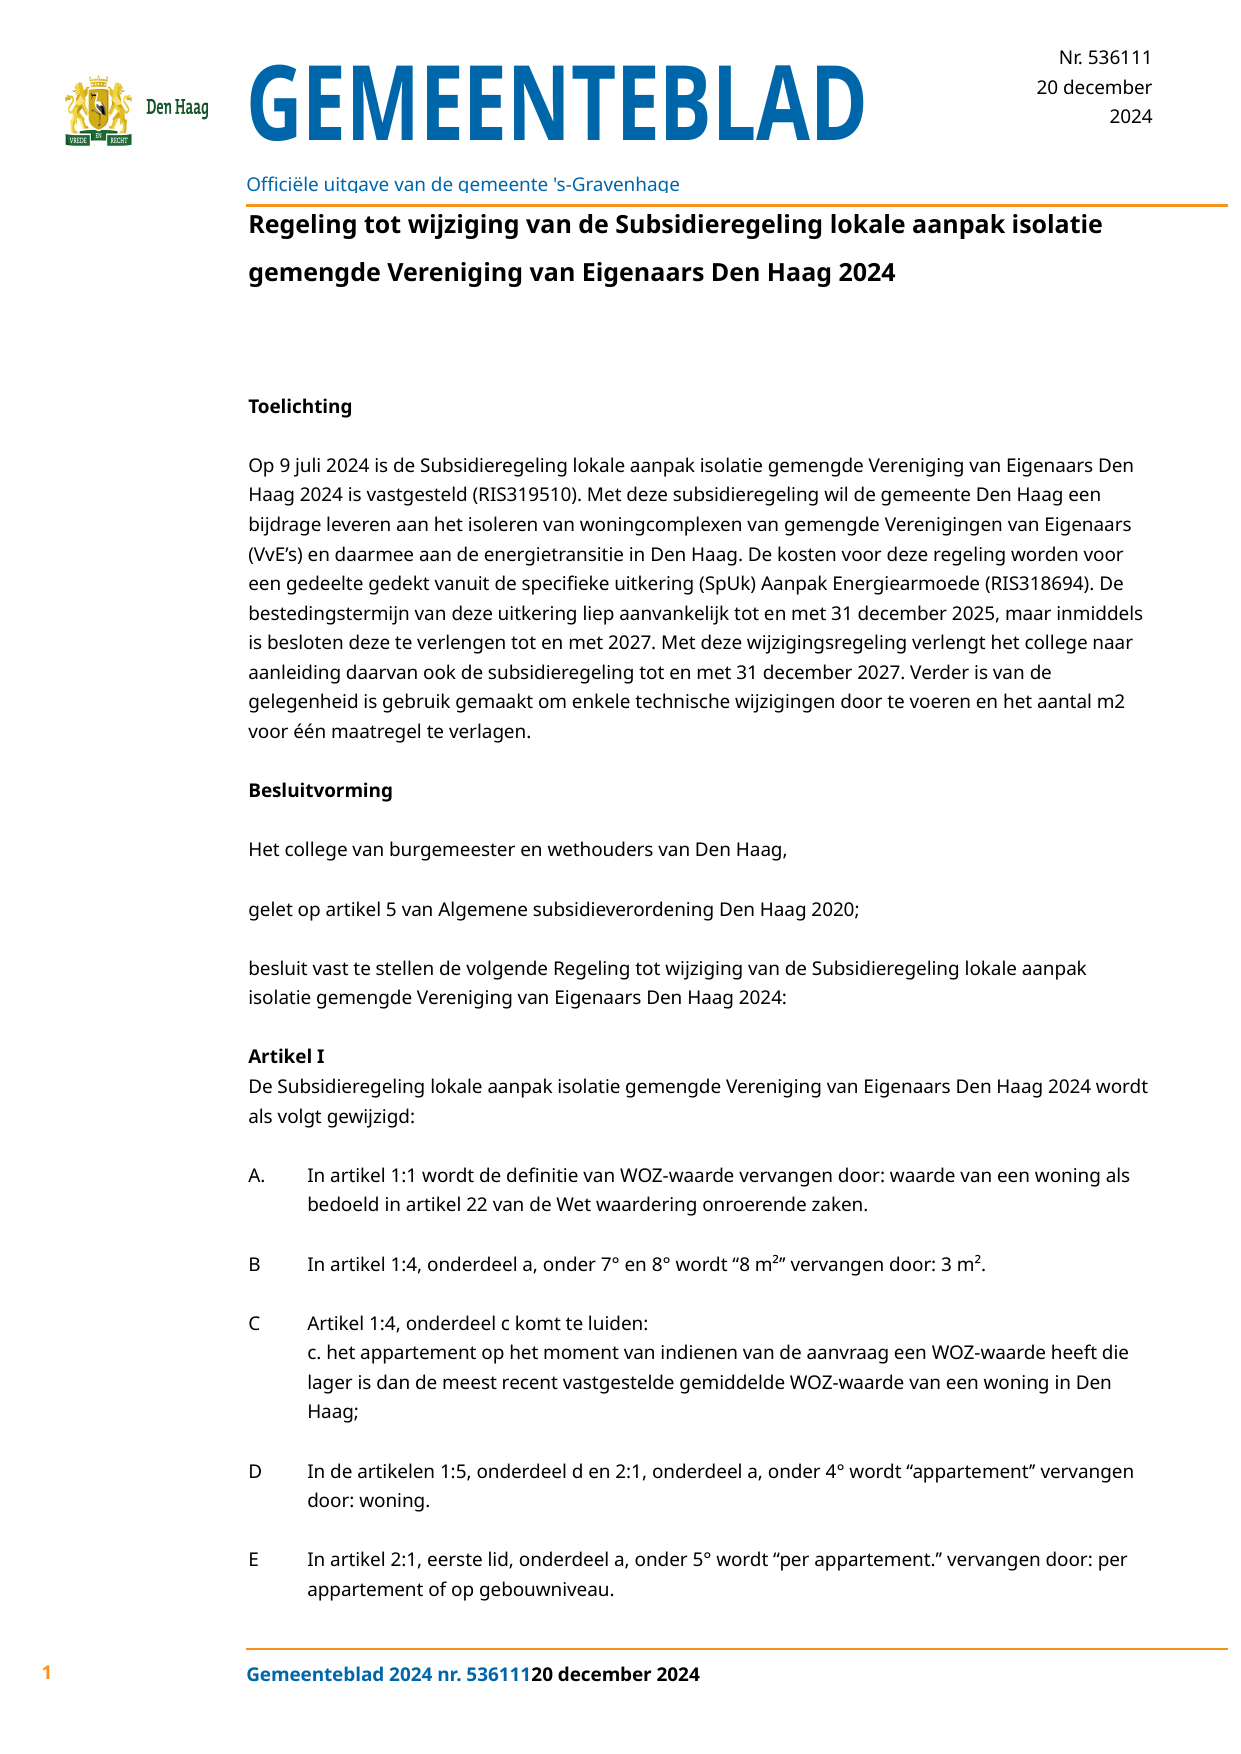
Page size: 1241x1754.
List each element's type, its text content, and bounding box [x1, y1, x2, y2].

picture [41, 47, 231, 172]
list In artikel 1:4, onderdeel a, onder 7° en 8° wordt “8 m²’’ vervangen door: 3 m². [248, 1251, 1152, 1277]
text gelet op artikel 5 van Algemene subsidieverordening Den Haag 2020; [248, 896, 1152, 922]
text Besluitvorming [248, 777, 1152, 803]
text Artikel I [248, 1044, 1152, 1069]
list In artikel 2:1, eerste lid, onderdeel a, onder 5° wordt “per appartement.’’ vervangen door: per appartement of op gebouwniveau. [248, 1547, 1152, 1602]
text De Subsidieregeling lokale aanpak isolatie gemengde Vereniging van Eigenaars Den Haag 2024 wordt als volgt gewijzigd: [248, 1073, 1152, 1129]
list In artikel 1:1 wordt de definitie van WOZ-waarde vervangen door: waarde van een woning als bedoeld in artikel 22 van de Wet waardering onroerende zaken. [248, 1162, 1152, 1217]
list Artikel 1:4, onderdeel c komt te luiden: [248, 1310, 1152, 1336]
text Regeling tot wijziging van de Subsidieregeling lokale aanpak isolatie gemengde Vereniging van Eigenaars Den Haag 2024 [248, 207, 1152, 288]
text Op 9 juli 2024 is de Subsidieregeling lokale aanpak isolatie gemengde Vereniging van Eigenaars Den Haag 2024 is vastgesteld (RIS319510). Met deze subsidieregeling wil de gemeente Den Haag een bijdrage leveren aan het isoleren van woningcomplexen van gemengde Verenigingen van Eigenaars (VvE’s) en daarmee aan de energietransitie in Den Haag. De kosten voor deze regeling worden voor een gedeelte gedekt vanuit de specifieke uitkering (SpUk) Aanpak Energiearmoede (RIS318694). De bestedingstermijn van deze uitkering liep aanvankelijk tot en met 31 december 2025, maar inmiddels is besloten deze te verlengen tot en met 2027. Met deze wijzigingsregeling verlengt het college naar aanleiding daarvan ook de subsidieregeling tot en met 31 december 2027. Verder is van de gelegenheid is gebruik gemaakt om enkele technische wijzigingen door te voeren en het aantal m2 voor één maatregel te verlagen. [248, 452, 1152, 744]
text besluit vast te stellen de volgende Regeling tot wijziging van de Subsidieregeling lokale aanpak isolatie gemengde Vereniging van Eigenaars Den Haag 2024: [248, 955, 1152, 1010]
text Toelichting [248, 393, 1152, 419]
list In de artikelen 1:5, onderdeel d en 2:1, onderdeel a, onder 4° wordt “appartement’’ vervangen door: woning. [248, 1458, 1152, 1513]
text Het college van burgemeester en wethouders van Den Haag, [248, 837, 1152, 862]
list c. het appartement op het moment van indienen van de aanvraag een WOZ-waarde heeft die lager is dan de meest recent vastgestelde gemiddelde WOZ-waarde van een woning in Den Haag; [248, 1339, 1152, 1424]
